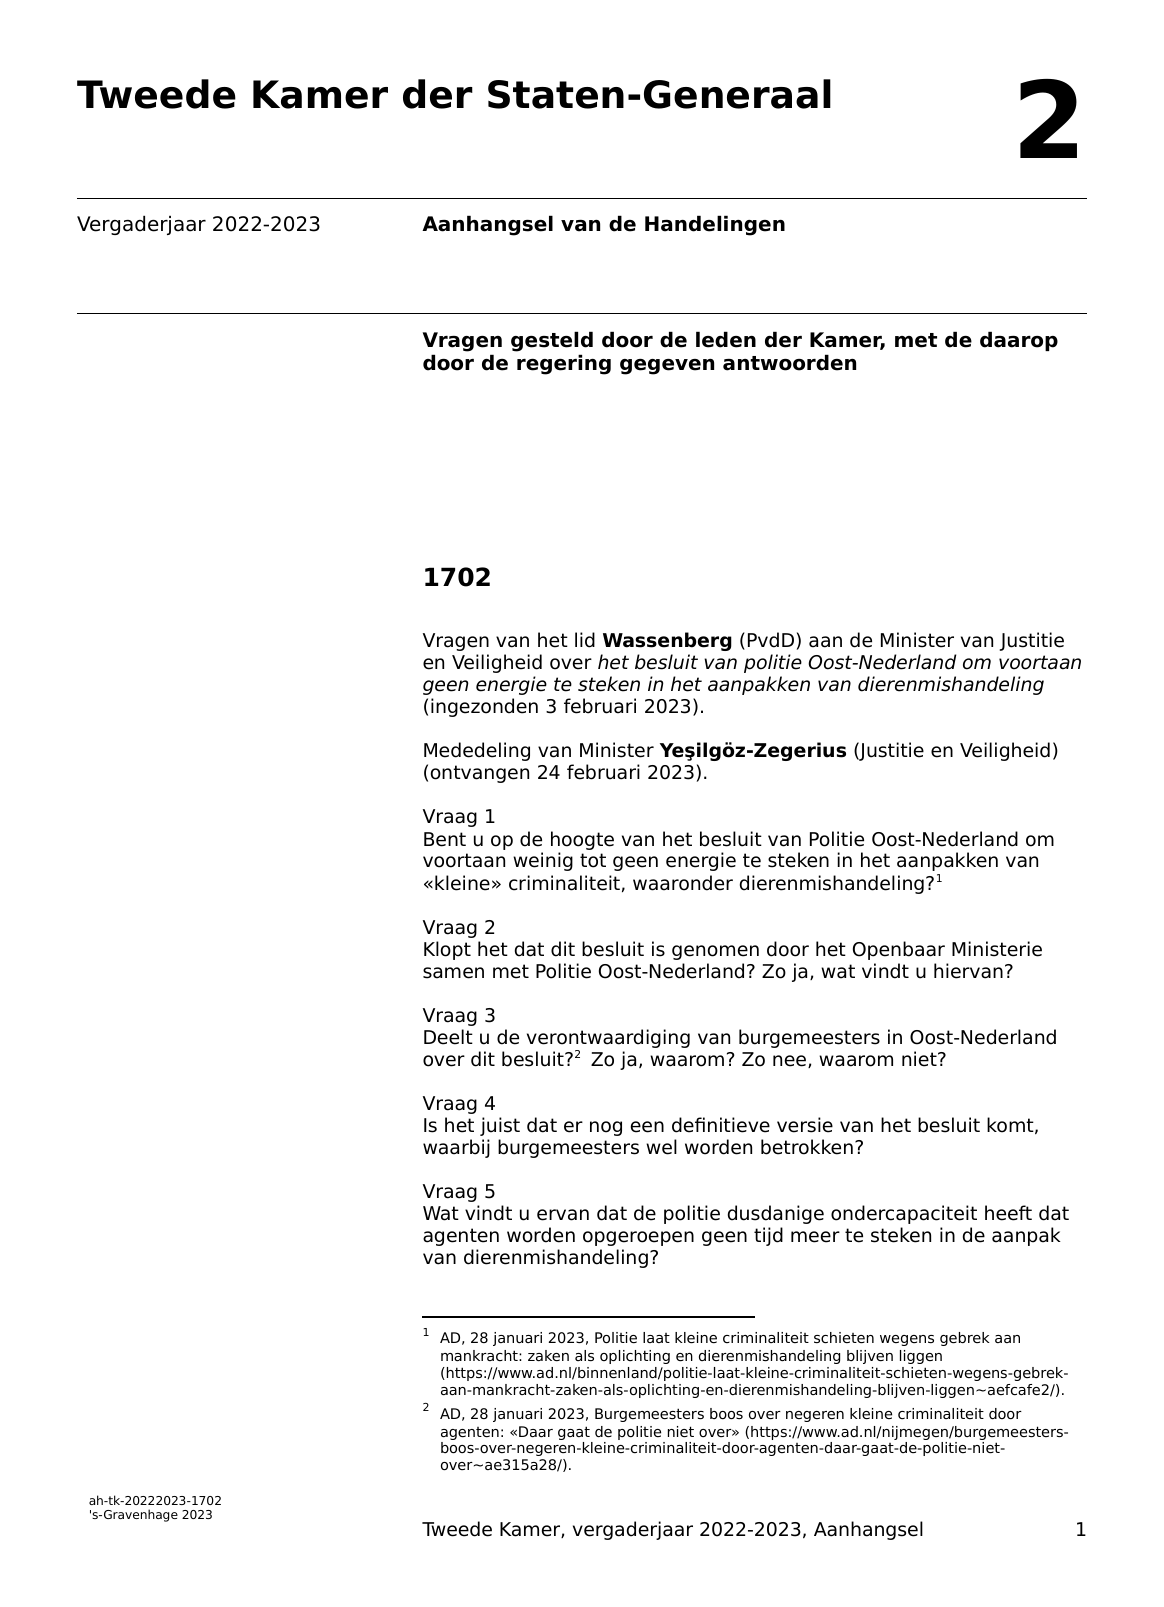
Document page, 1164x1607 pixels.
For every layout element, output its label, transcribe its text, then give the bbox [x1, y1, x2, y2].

table_header Tweede Kamer der Staten-Generaal [77, 59, 886, 198]
text Vraag 3 [422, 1005, 1087, 1027]
table_cell [77, 314, 422, 375]
text 1702 [422, 563, 1087, 592]
text Is het juist dat er nog een definitieve versie van het besluit komt, waarbij burgemeesters wel worden betrokken? [422, 1115, 1087, 1159]
table_cell Vragen gesteld door de leden der Kamer, met de daarop door de regering gegeven antwoorden [422, 314, 1087, 375]
text Klopt het dat dit besluit is genomen door het Openbaar Ministerie samen met Politie Oost-Nederland? Zo ja, wat vindt u hiervan? [422, 938, 1087, 982]
text Vragen van het lid Wassenberg (PvdD) aan de Minister van Justitie en Veiligheid over het besluit van politie Oost-Nederland om voortaan geen energie te steken in het aanpakken van dierenmishandeling (ingezonden 3 februari 2023). [422, 630, 1087, 718]
text Wat vindt u ervan dat de politie dusdanige ondercapaciteit heeft dat agenten worden opgeroepen geen tijd meer te steken in de aanpak van dierenmishandeling? [422, 1203, 1087, 1269]
text Vraag 2 [422, 917, 1087, 938]
table_header 2 [886, 59, 1087, 198]
text AD, 28 januari 2023, Burgemeesters boos over negeren kleine criminaliteit door agenten: «Daar gaat de politie niet over» (https://www.ad.nl/nijmegen/burgemeesters-boos-over-negeren-kleine-criminaliteit-door-agenten-daar-gaat-de-politie-niet-over~ae315a28/). [422, 1402, 1087, 1474]
table_cell Aanhangsel van de Handelingen [422, 199, 1087, 313]
text 's-Gravenhage 2023 [88, 1508, 323, 1522]
text Vraag 4 [422, 1093, 1087, 1115]
table_cell Vergaderjaar 2022-2023 [77, 199, 422, 313]
text AD, 28 januari 2023, Politie laat kleine criminaliteit schieten wegens gebrek aan mankracht: zaken als oplichting en dierenmishandeling blijven liggen (https://www.ad.nl/binnenland/politie-laat-kleine-criminaliteit-schieten-wegens-gebrek-aan-mankracht-zaken-als-oplichting-en-dierenmishandeling-blijven-liggen~aefcafe2/). [422, 1326, 1087, 1399]
text Vraag 5 [422, 1181, 1087, 1203]
text Bent u op de hoogte van het besluit van Politie Oost-Nederland om voortaan weinig tot geen energie te steken in het aanpakken van «kleine» criminaliteit, waaronder dierenmishandeling? [422, 828, 1087, 894]
text Vraag 1 [422, 806, 1087, 828]
text ah-tk-20222023-1702 [88, 1494, 323, 1508]
text Deelt u de verontwaardiging van burgemeesters in Oost-Nederland over dit besluit? Zo ja, waarom? Zo nee, waarom niet? [422, 1027, 1087, 1071]
text Mededeling van Minister Yeşilgöz-Zegerius (Justitie en Veiligheid) (ontvangen 24 februari 2023). [422, 740, 1087, 784]
